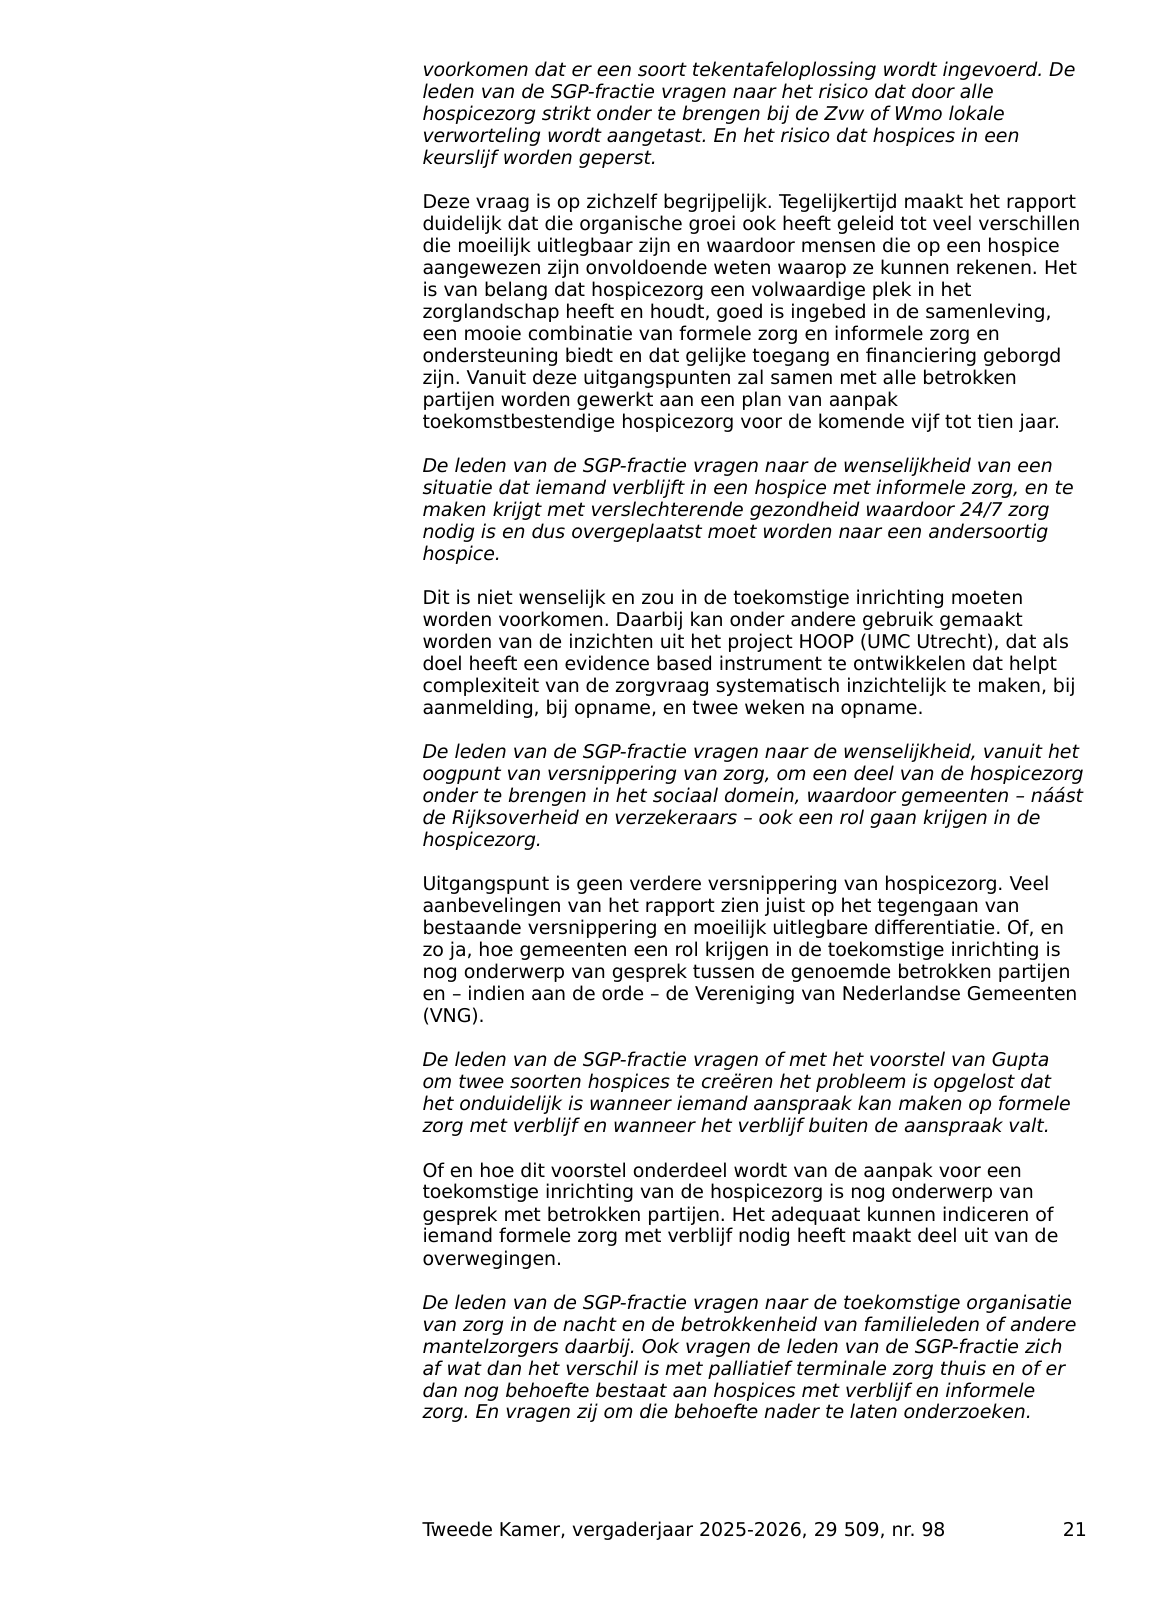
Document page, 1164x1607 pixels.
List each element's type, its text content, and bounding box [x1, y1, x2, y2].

text Deze vraag is op zichzelf begrijpelijk. Tegelijkertijd maakt het rapport duidelijk dat die organische groei ook heeft geleid tot veel verschillen die moeilijk uitlegbaar zijn en waardoor mensen die op een hospice aangewezen zijn onvoldoende weten waarop ze kunnen rekenen. Het is van belang dat hospicezorg een volwaardige plek in het zorglandschap heeft en houdt, goed is ingebed in de samenleving, een mooie combinatie van formele zorg en informele zorg en ondersteuning biedt en dat gelijke toegang en financiering geborgd zijn. Vanuit deze uitgangspunten zal samen met alle betrokken partijen worden gewerkt aan een plan van aanpak toekomstbestendige hospicezorg voor de komende vijf tot tien jaar. [422, 191, 1087, 433]
text Dit is niet wenselijk en zou in de toekomstige inrichting moeten worden voorkomen. Daarbij kan onder andere gebruik gemaakt worden van de inzichten uit het project HOOP (UMC Utrecht), dat als doel heeft een evidence based instrument te ontwikkelen dat helpt complexiteit van de zorgvraag systematisch inzichtelijk te maken, bij aanmelding, bij opname, en twee weken na opname. [422, 587, 1087, 719]
text voorkomen dat er een soort tekentafeloplossing wordt ingevoerd. De leden van de SGP-fractie vragen naar het risico dat door alle hospicezorg strikt onder te brengen bij de Zvw of Wmo lokale verworteling wordt aangetast. En het risico dat hospices in een keurslijf worden geperst. [422, 59, 1087, 169]
text Uitgangspunt is geen verdere versnippering van hospicezorg. Veel aanbevelingen van het rapport zien juist op het tegengaan van bestaande versnippering en moeilijk uitlegbare differentiatie. Of, en zo ja, hoe gemeenten een rol krijgen in de toekomstige inrichting is nog onderwerp van gesprek tussen de genoemde betrokken partijen en – indien aan de orde – de Vereniging van Nederlandse Gemeenten (VNG). [422, 873, 1087, 1027]
text De leden van de SGP-fractie vragen of met het voorstel van Gupta om twee soorten hospices te creëren het probleem is opgelost dat het onduidelijk is wanneer iemand aanspraak kan maken op formele zorg met verblijf en wanneer het verblijf buiten de aanspraak valt. [422, 1049, 1087, 1137]
text De leden van de SGP-fractie vragen naar de toekomstige organisatie van zorg in de nacht en de betrokkenheid van familieleden of andere mantelzorgers daarbij. Ook vragen de leden van de SGP-fractie zich af wat dan het verschil is met palliatief terminale zorg thuis en of er dan nog behoefte bestaat aan hospices met verblijf en informele zorg. En vragen zij om die behoefte nader te laten onderzoeken. [422, 1292, 1087, 1423]
text De leden van de SGP-fractie vragen naar de wenselijkheid van een situatie dat iemand verblijft in een hospice met informele zorg, en te maken krijgt met verslechterende gezondheid waardoor 24/7 zorg nodig is en dus overgeplaatst moet worden naar een andersoortig hospice. [422, 455, 1087, 565]
text Of en hoe dit voorstel onderdeel wordt van de aanpak voor een toekomstige inrichting van de hospicezorg is nog onderwerp van gesprek met betrokken partijen. Het adequaat kunnen indiceren of iemand formele zorg met verblijf nodig heeft maakt deel uit van de overwegingen. [422, 1159, 1087, 1269]
text De leden van de SGP-fractie vragen naar de wenselijkheid, vanuit het oogpunt van versnippering van zorg, om een deel van de hospicezorg onder te brengen in het sociaal domein, waardoor gemeenten – náást de Rijksoverheid en verzekeraars – ook een rol gaan krijgen in de hospicezorg. [422, 741, 1087, 851]
